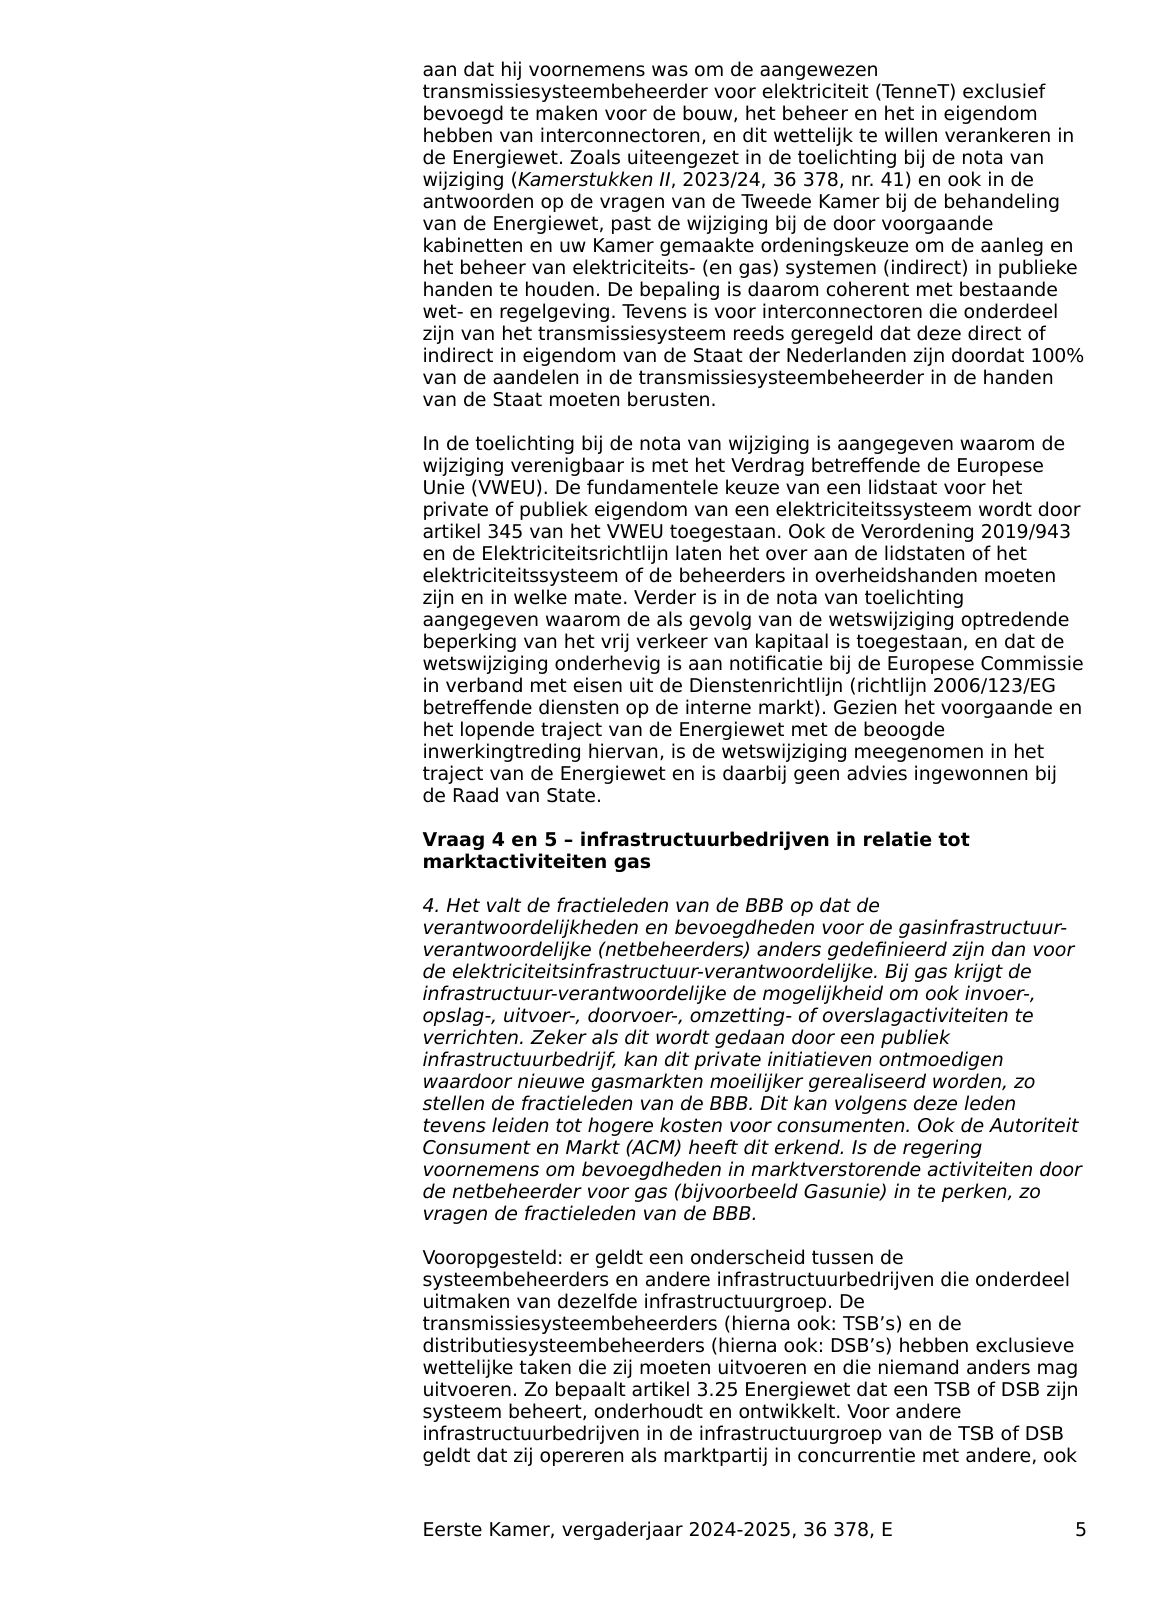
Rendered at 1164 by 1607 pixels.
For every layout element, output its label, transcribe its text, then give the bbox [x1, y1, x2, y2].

subtitle 4. Het valt de fractieleden van de BBB op dat de verantwoordelijkheden en bevoegdheden voor de gasinfrastructuur-verantwoordelijke (netbeheerders) anders gedefinieerd zijn dan voor de elektriciteitsinfrastructuur-verantwoordelijke. Bij gas krijgt de infrastructuur-verantwoordelijke de mogelijkheid om ook invoer-, opslag-, uitvoer-, doorvoer-, omzetting- of overslagactiviteiten te verrichten. Zeker als dit wordt gedaan door een publiek infrastructuurbedrijf, kan dit private initiatieven ontmoedigen waardoor nieuwe gasmarkten moeilijker gerealiseerd worden, zo stellen de fractieleden van de BBB. Dit kan volgens deze leden tevens leiden tot hogere kosten voor consumenten. Ook de Autoriteit Consument en Markt (ACM) heeft dit erkend. Is de regering voornemens om bevoegdheden in marktverstorende activiteiten door de netbeheerder voor gas (bijvoorbeeld Gasunie) in te perken, zo vragen de fractieleden van de BBB. [422, 895, 1087, 1224]
text In de toelichting bij de nota van wijziging is aangegeven waarom de wijziging verenigbaar is met het Verdrag betreffende de Europese Unie (VWEU). De fundamentele keuze van een lidstaat voor het private of publiek eigendom van een elektriciteitssysteem wordt door artikel 345 van het VWEU toegestaan. Ook de Verordening 2019/943 en de Elektriciteitsrichtlijn laten het over aan de lidstaten of het elektriciteitssysteem of de beheerders in overheidshanden moeten zijn en in welke mate. Verder is in de nota van toelichting aangegeven waarom de als gevolg van de wetswijziging optredende beperking van het vrij verkeer van kapitaal is toegestaan, en dat de wetswijziging onderhevig is aan notificatie bij de Europese Commissie in verband met eisen uit de Dienstenrichtlijn (richtlijn 2006/123/EG betreffende diensten op de interne markt). Gezien het voorgaande en het lopende traject van de Energiewet met de beoogde inwerkingtreding hiervan, is de wetswijziging meegenomen in het traject van de Energiewet en is daarbij geen advies ingewonnen bij de Raad van State. [422, 433, 1087, 807]
text aan dat hij voornemens was om de aangewezen transmissiesysteembeheerder voor elektriciteit (TenneT) exclusief bevoegd te maken voor de bouw, het beheer en het in eigendom hebben van interconnectoren, en dit wettelijk te willen verankeren in de Energiewet. Zoals uiteengezet in de toelichting bij de nota van wijziging (Kamerstukken II, 2023/24, 36 378, nr. 41) en ook in de antwoorden op de vragen van de Tweede Kamer bij de behandeling van de Energiewet, past de wijziging bij de door voorgaande kabinetten en uw Kamer gemaakte ordeningskeuze om de aanleg en het beheer van elektriciteits- (en gas) systemen (indirect) in publieke handen te houden. De bepaling is daarom coherent met bestaande wet- en regelgeving. Tevens is voor interconnectoren die onderdeel zijn van het transmissiesysteem reeds geregeld dat deze direct of indirect in eigendom van de Staat der Nederlanden zijn doordat 100% van de aandelen in de transmissiesysteembeheerder in de handen van de Staat moeten berusten. [422, 59, 1087, 411]
text Vooropgesteld: er geldt een onderscheid tussen de systeembeheerders en andere infrastructuurbedrijven die onderdeel uitmaken van dezelfde infrastructuurgroep. De transmissiesysteembeheerders (hierna ook: TSB’s) en de distributiesysteembeheerders (hierna ook: DSB’s) hebben exclusieve wettelijke taken die zij moeten uitvoeren en die niemand anders mag uitvoeren. Zo bepaalt artikel 3.25 Energiewet dat een TSB of DSB zijn systeem beheert, onderhoudt en ontwikkelt. Voor andere infrastructuurbedrijven in de infrastructuurgroep van de TSB of DSB geldt dat zij opereren als marktpartij in concurrentie met andere, ook [422, 1247, 1087, 1467]
subtitle Vraag 4 en 5 – infrastructuurbedrijven in relatie tot marktactiviteiten gas [422, 829, 1087, 873]
